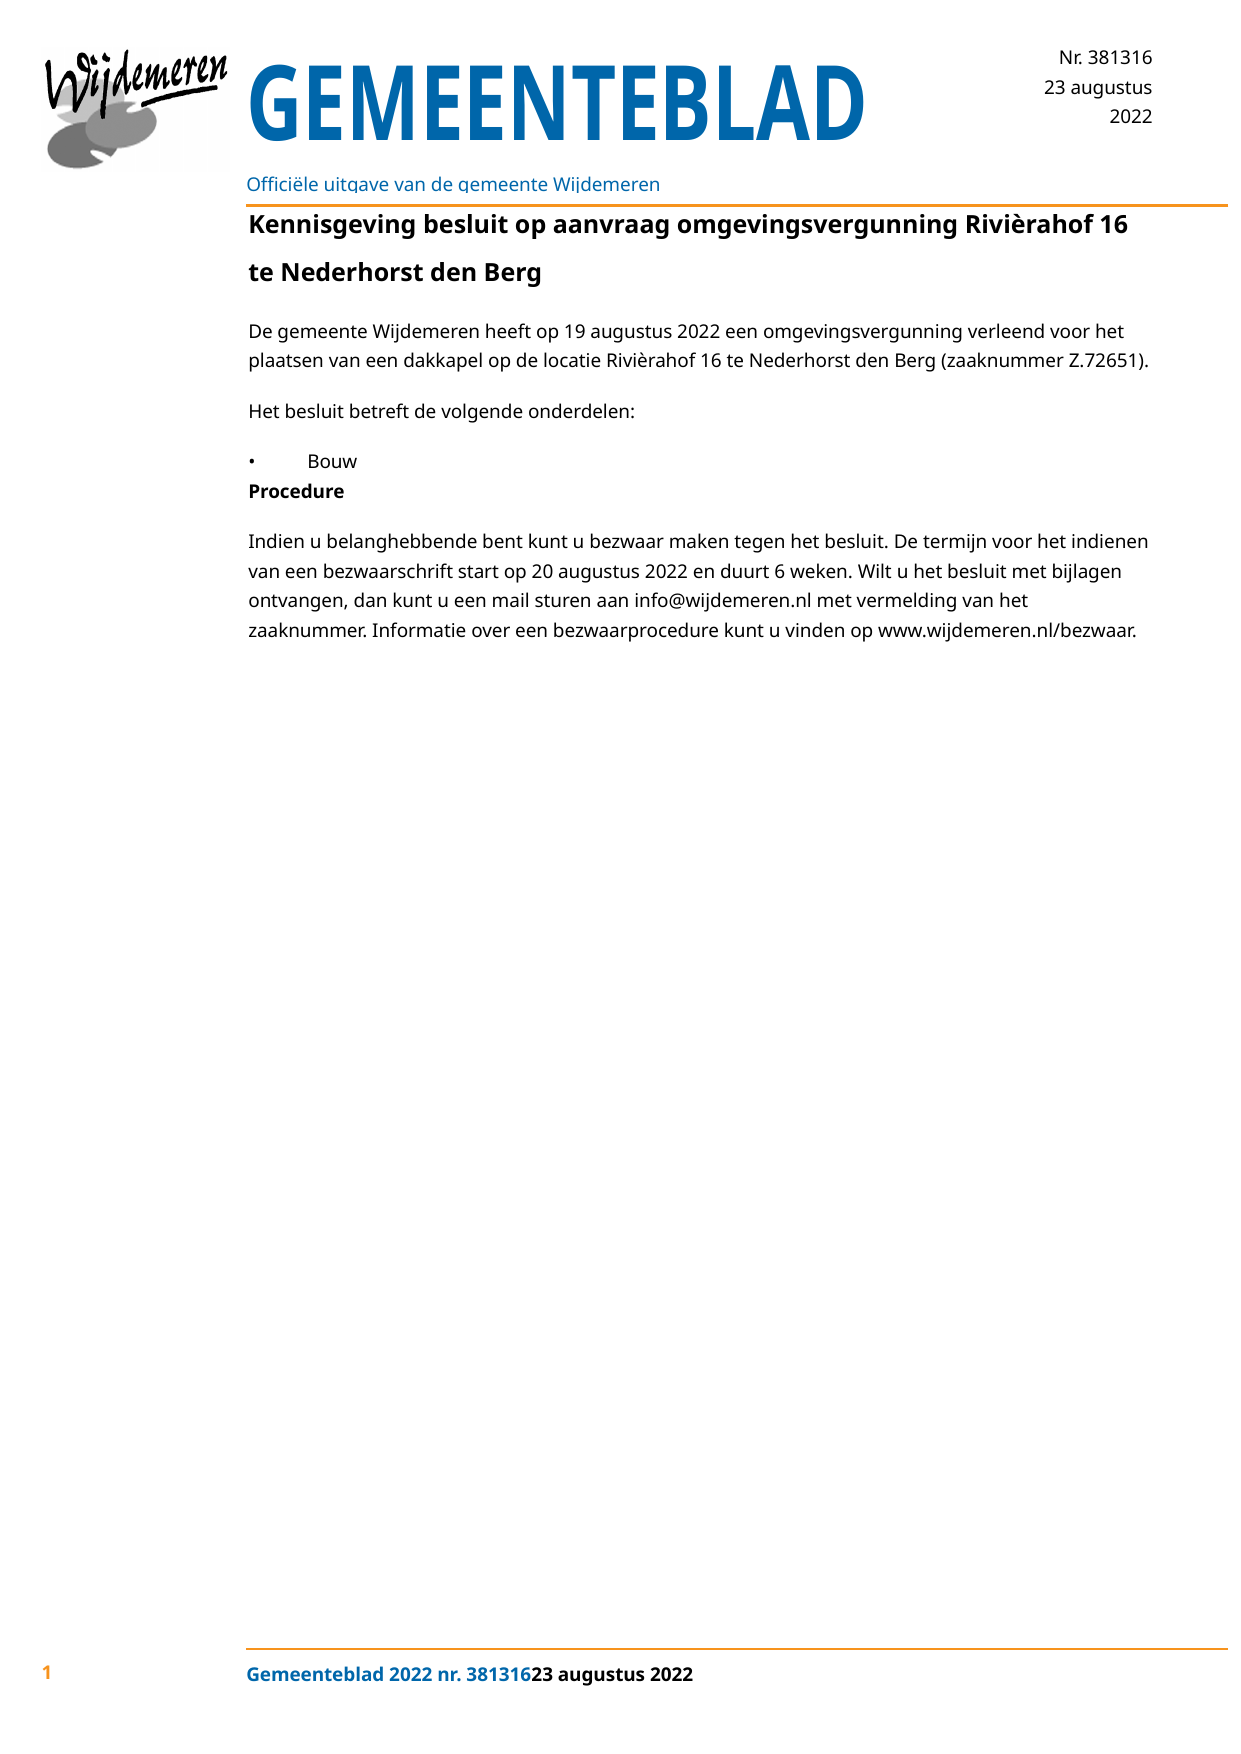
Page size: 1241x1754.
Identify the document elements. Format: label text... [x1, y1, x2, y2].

text Procedure [248, 478, 1152, 504]
list Bouw [248, 448, 1152, 474]
text Kennisgeving besluit op aanvraag omgevingsvergunning Rivièrahof 16 te Nederhorst den Berg [248, 207, 1152, 288]
text Het besluit betreft de volgende onderdelen: [248, 398, 1152, 424]
text Indien u belanghebbende bent kunt u bezwaar maken tegen het besluit. De termijn voor het indienen van een bezwaarschrift start op 20 augustus 2022 en duurt 6 weken. Wilt u het besluit met bijlagen ontvangen, dan kunt u een mail sturen aan info@wijdemeren.nl met vermelding van het zaaknummer. Informatie over een bezwaarprocedure kunt u vinden op www.wijdemeren.nl/bezwaar. [248, 528, 1152, 643]
text De gemeente Wijdemeren heeft op 19 augustus 2022 een omgevingsvergunning verleend voor het plaatsen van een dakkapel op de locatie Rivièrahof 16 te Nederhorst den Berg (zaaknummer Z.72651). [248, 318, 1152, 373]
picture [41, 47, 231, 172]
